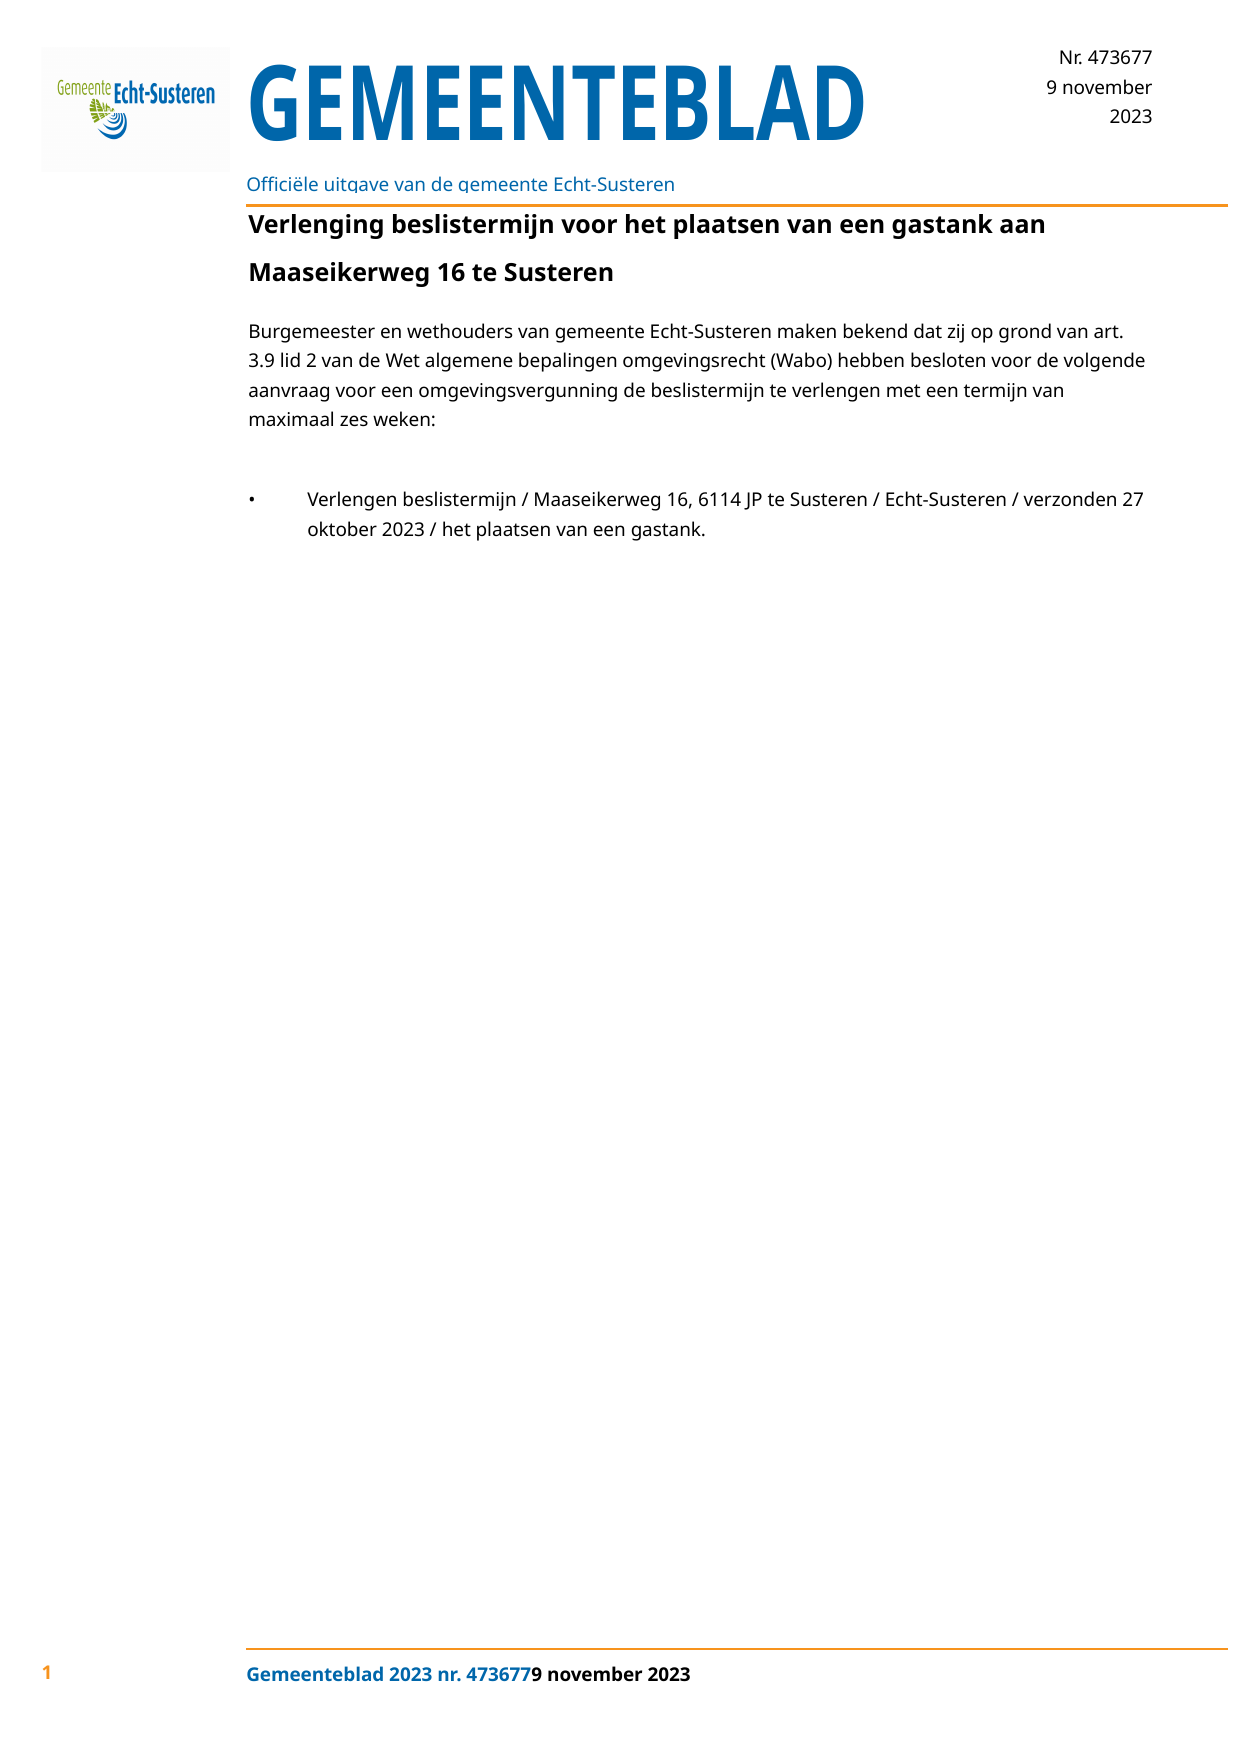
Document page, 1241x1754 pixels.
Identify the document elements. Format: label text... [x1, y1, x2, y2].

text Burgemeester en wethouders van gemeente Echt-Susteren maken bekend dat zij op grond van art. 3.9 lid 2 van de Wet algemene bepalingen omgevingsrecht (Wabo) hebben besloten voor de volgende aanvraag voor een omgevingsvergunning de beslistermijn te verlengen met een termijn van maximaal zes weken: [248, 318, 1152, 432]
list Verlengen beslistermijn / Maaseikerweg 16, 6114 JP te Susteren / Echt-Susteren / verzonden 27 oktober 2023 / het plaatsen van een gastank. [248, 487, 1152, 542]
text Verlenging beslistermijn voor het plaatsen van een gastank aan Maaseikerweg 16 te Susteren [248, 207, 1152, 288]
picture [41, 47, 231, 172]
